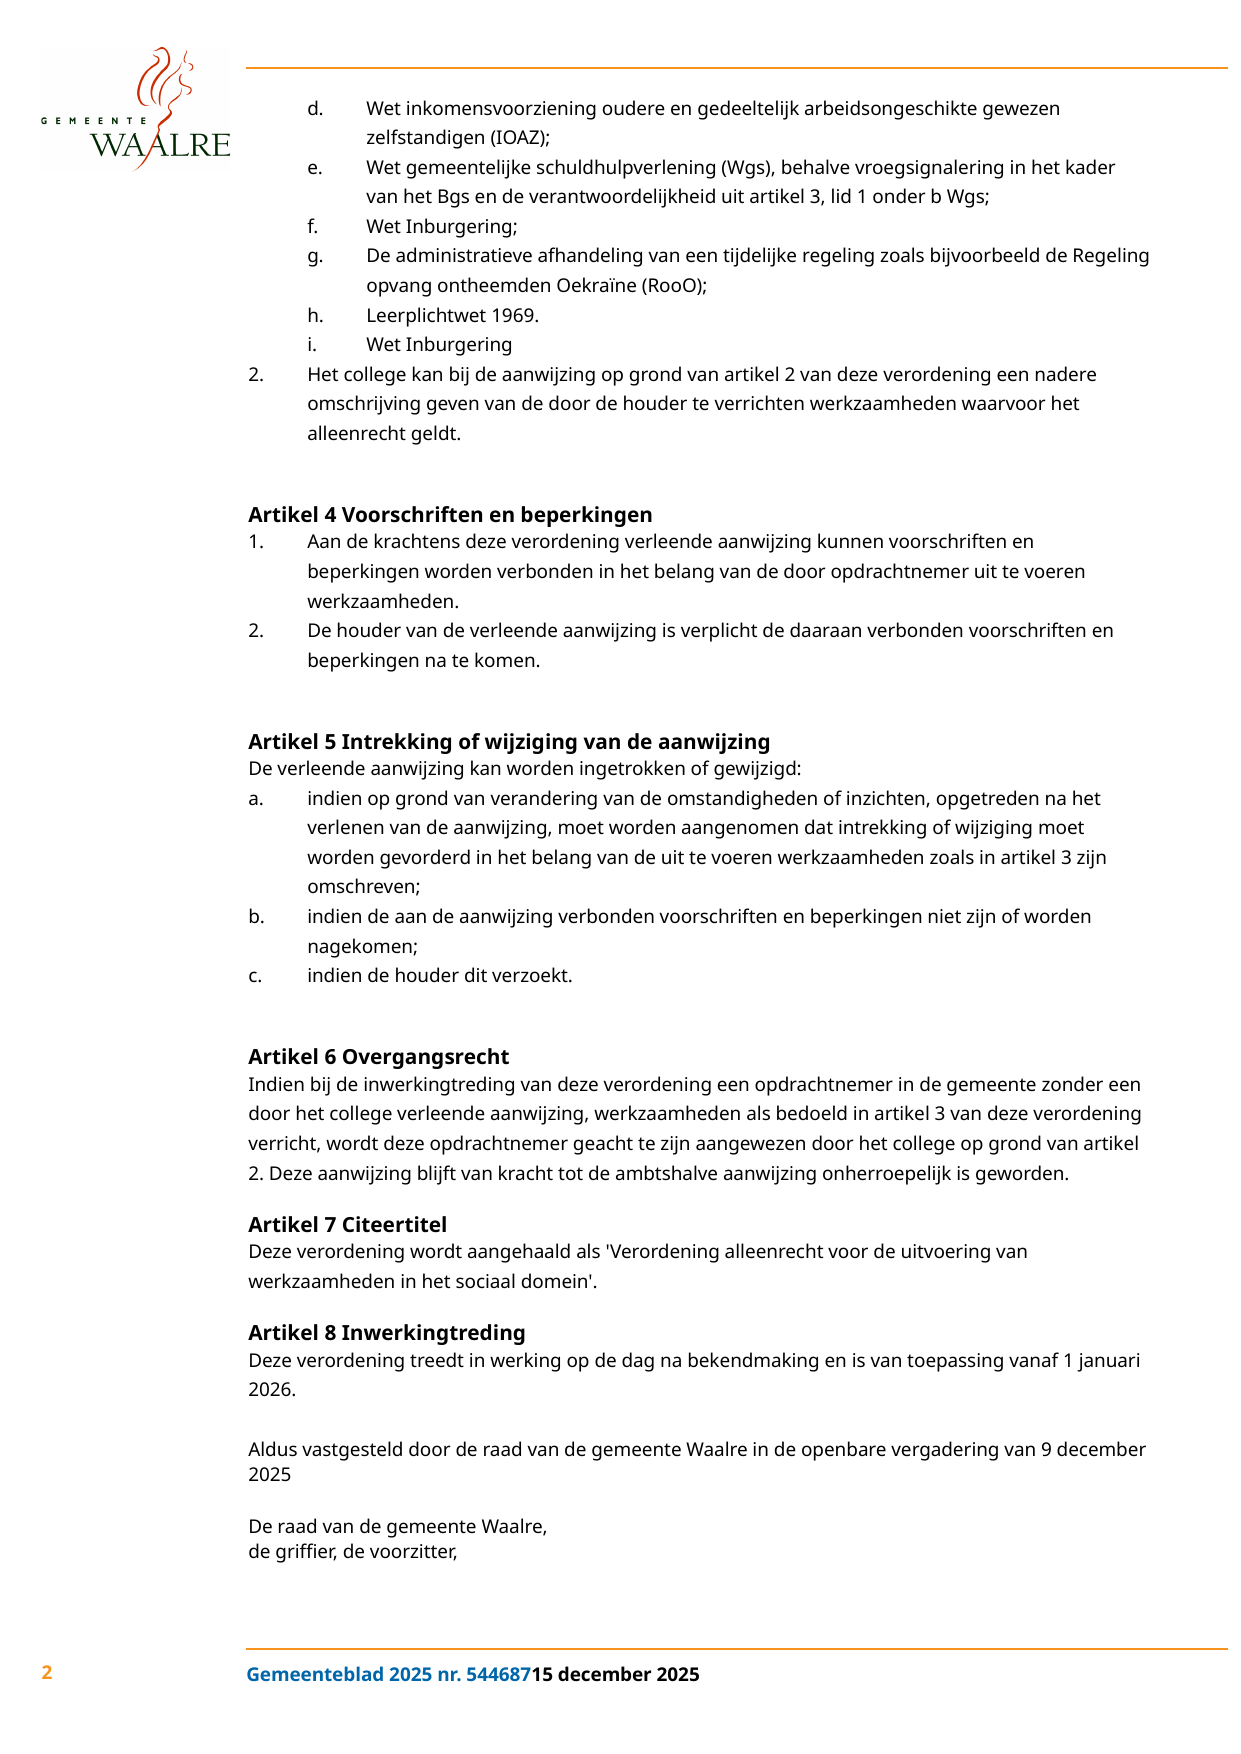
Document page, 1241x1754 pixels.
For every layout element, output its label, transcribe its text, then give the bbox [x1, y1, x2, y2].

list Het college kan bij de aanwijzing op grond van artikel 2 van deze verordening een nadere omschrijving geven van de door de houder te verrichten werkzaamheden waarvoor het alleenrecht geldt. [248, 361, 1152, 446]
text Artikel 8 Inwerkingtreding [248, 1318, 1152, 1347]
text Deze verordening wordt aangehaald als 'Verordening alleenrecht voor de uitvoering van werkzaamheden in het sociaal domein'. [248, 1238, 1152, 1294]
text Indien bij de inwerkingtreding van deze verordening een opdrachtnemer in de gemeente zonder een door het college verleende aanwijzing, werkzaamheden als bedoeld in artikel 3 van deze verordening verricht, wordt deze opdrachtnemer geacht te zijn aangewezen door het college op grond van artikel 2. Deze aanwijzing blijft van kracht tot de ambtshalve aanwijzing onherroepelijk is geworden. [248, 1071, 1152, 1185]
list Wet inkomensvoorziening oudere en gedeeltelijk arbeidsongeschikte gewezen zelfstandigen (IOAZ); [307, 95, 1152, 150]
text De raad van de gemeente Waalre, [248, 1513, 1152, 1539]
text Artikel 5 Intrekking of wijziging van de aanwijzing [248, 727, 1152, 755]
list De houder van de verleende aanwijzing is verplicht de daaraan verbonden voorschriften en beperkingen na te komen. [248, 617, 1152, 673]
list Wet Inburgering [307, 331, 1152, 357]
text de griffier, de voorzitter, [248, 1539, 1152, 1564]
text Artikel 7 Citeertitel [248, 1210, 1152, 1238]
list Wet Inburgering; [307, 213, 1152, 239]
list Wet gemeentelijke schuldhulpverlening (Wgs), behalve vroegsignalering in het kader van het Bgs en de verantwoordelijkheid uit artikel 3, lid 1 onder b Wgs; [307, 154, 1152, 209]
list indien de aan de aanwijzing verbonden voorschriften en beperkingen niet zijn of worden nagekomen; [248, 903, 1152, 959]
list indien op grond van verandering van de omstandigheden of inzichten, opgetreden na het verlenen van de aanwijzing, moet worden aangenomen dat intrekking of wijziging moet worden gevorderd in het belang van de uit te voeren werkzaamheden zoals in artikel 3 zijn omschreven; [248, 785, 1152, 899]
text Artikel 4 Voorschriften en beperkingen [248, 500, 1152, 529]
list De administratieve afhandeling van een tijdelijke regeling zoals bijvoorbeeld de Regeling opvang ontheemden Oekraïne (RooO); [307, 243, 1152, 298]
text De verleende aanwijzing kan worden ingetrokken of gewijzigd: [248, 755, 1152, 781]
text Deze verordening treedt in werking op de dag na bekendmaking en is van toepassing vanaf 1 januari 2026. [248, 1347, 1152, 1402]
picture [41, 47, 231, 172]
list Aan de krachtens deze verordening verleende aanwijzing kunnen voorschriften en beperkingen worden verbonden in het belang van de door opdrachtnemer uit te voeren werkzaamheden. [248, 529, 1152, 613]
list Leerplichtwet 1969. [307, 302, 1152, 328]
text Artikel 6 Overgangsrecht [248, 1042, 1152, 1071]
text Aldus vastgesteld door de raad van de gemeente Waalre in de openbare vergadering van 9 december 2025 [248, 1436, 1152, 1487]
list indien de houder dit verzoekt. [248, 962, 1152, 988]
